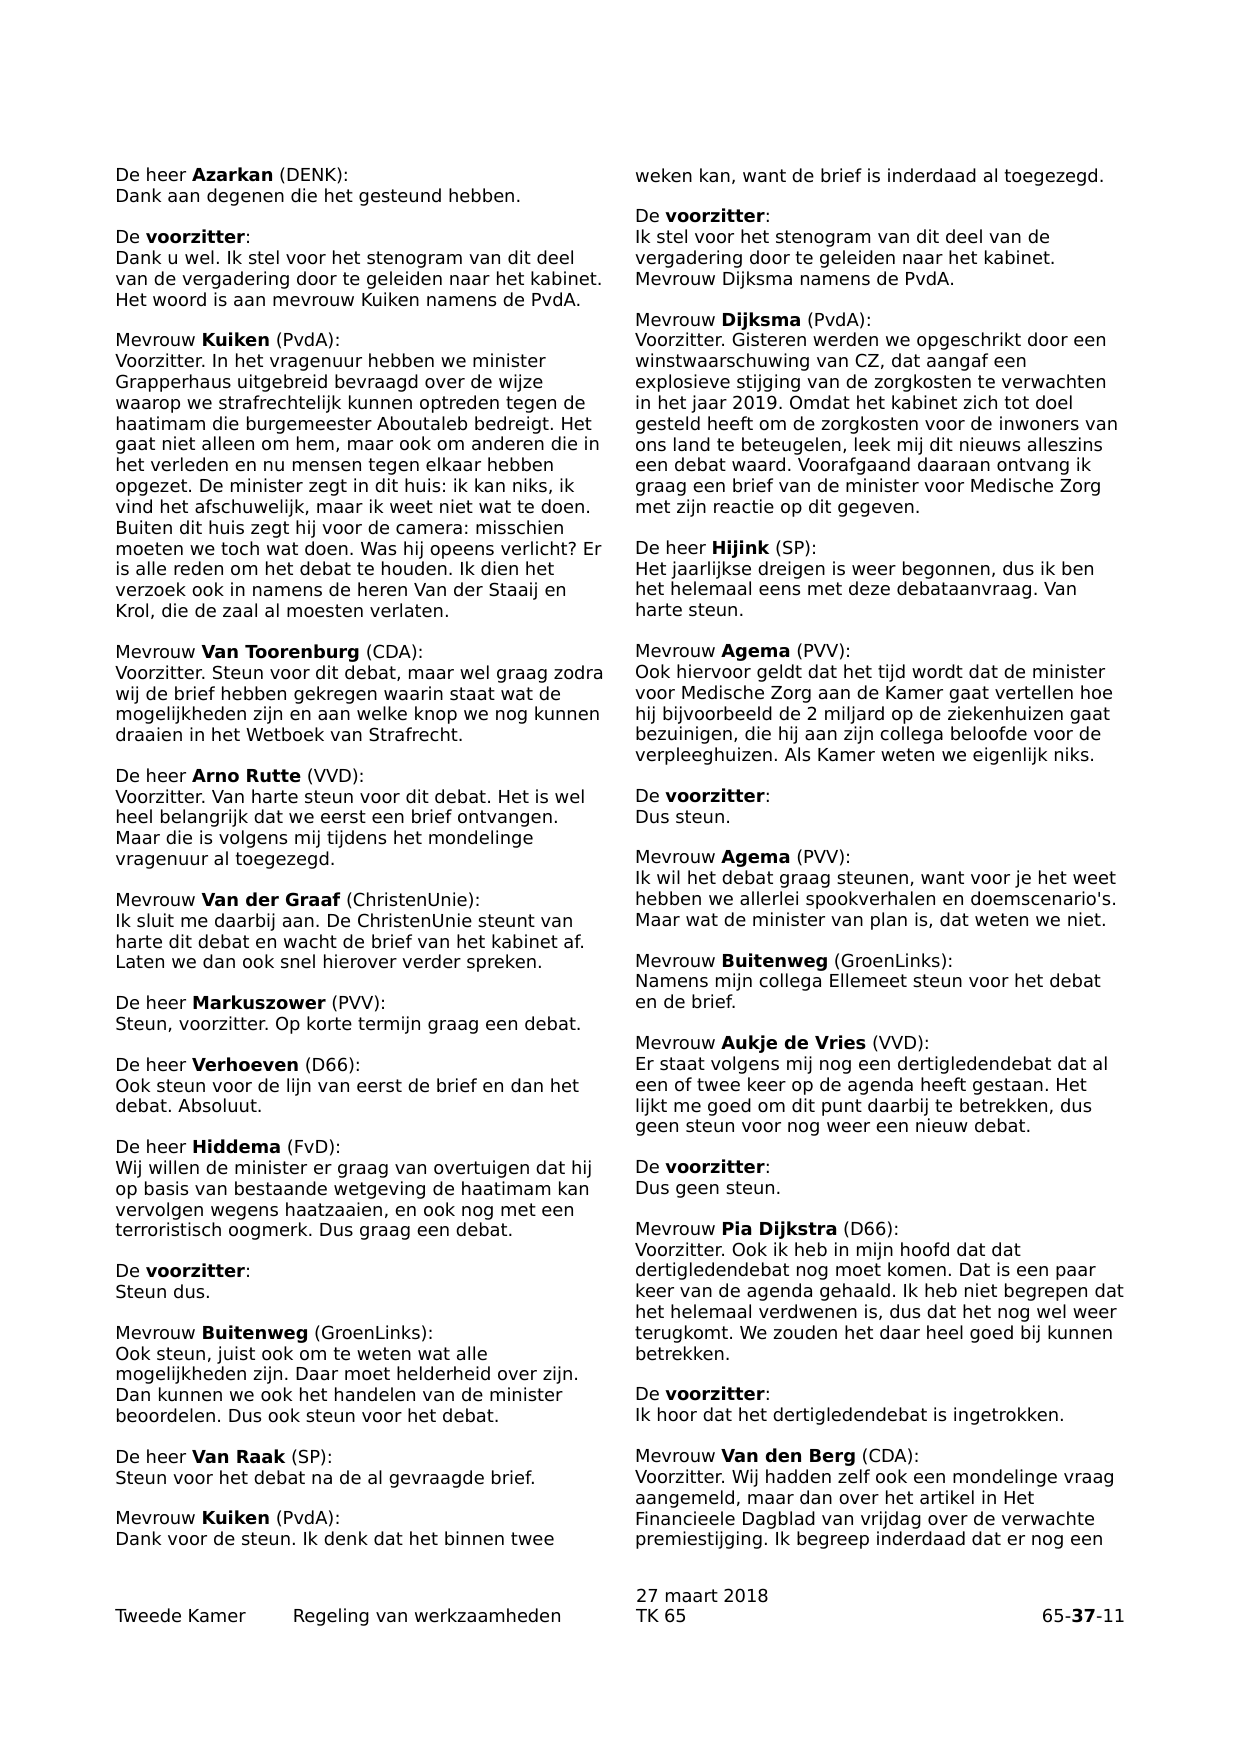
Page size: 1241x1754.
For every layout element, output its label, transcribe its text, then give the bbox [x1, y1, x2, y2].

text Mevrouw Kuiken (PvdA): [115, 1508, 605, 1529]
text Mevrouw Agema (PVV): [635, 641, 1125, 662]
text De voorzitter: [115, 1261, 605, 1282]
text Wij willen de minister er graag van overtuigen dat hij op basis van bestaande wetgeving de haatimam kan vervolgen wegens haatzaaien, en ook nog met een terroristisch oogmerk. Dus graag een debat. [115, 1158, 605, 1241]
text Ook hiervoor geldt dat het tijd wordt dat de minister voor Medische Zorg aan de Kamer gaat vertellen hoe hij bijvoorbeeld de 2 miljard op de ziekenhuizen gaat bezuinigen, die hij aan zijn collega beloofde voor de verpleeghuizen. Als Kamer weten we eigenlijk niks. [635, 662, 1125, 766]
text Ik sluit me daarbij aan. De ChristenUnie steunt van harte dit debat en wacht de brief van het kabinet af. Laten we dan ook snel hierover verder spreken. [115, 911, 605, 973]
text Namens mijn collega Ellemeet steun voor het debat en de brief. [635, 971, 1125, 1013]
text Mevrouw Dijksma (PvdA): [635, 309, 1125, 330]
text Voorzitter. In het vragenuur hebben we minister Grapperhaus uitgebreid bevraagd over de wijze waarop we strafrechtelijk kunnen optreden tegen de haatimam die burgemeester Aboutaleb bedreigt. Het gaat niet alleen om hem, maar ook om anderen die in het verleden en nu mensen tegen elkaar hebben opgezet. De minister zegt in dit huis: ik kan niks, ik vind het afschuwelijk, maar ik weet niet wat te doen. Buiten dit huis zegt hij voor de camera: misschien moeten we toch wat doen. Was hij opeens verlicht? Er is alle reden om het debat te houden. Ik dien het verzoek ook in namens de heren Van der Staaij en Krol, die de zaal al moesten verlaten. [115, 351, 605, 622]
text Het jaarlijkse dreigen is weer begonnen, dus ik ben het helemaal eens met deze debataanvraag. Van harte steun. [635, 558, 1125, 621]
text Mevrouw Kuiken (PvdA): [115, 330, 605, 351]
text Mevrouw Aukje de Vries (VVD): [635, 1033, 1125, 1054]
text De heer Hiddema (FvD): [115, 1137, 605, 1158]
text Mevrouw Van der Graaf (ChristenUnie): [115, 890, 605, 911]
text Voorzitter. Ook ik heb in mijn hoofd dat dat dertigledendebat nog moet komen. Dat is een paar keer van de agenda gehaald. Ik heb niet begrepen dat het helemaal verdwenen is, dus dat het nog wel weer terugkomt. We zouden het daar heel goed bij kunnen betrekken. [635, 1239, 1125, 1364]
text Dus steun. [635, 806, 1125, 827]
text De heer Van Raak (SP): [115, 1447, 605, 1467]
text Ook steun, juist ook om te weten wat alle mogelijkheden zijn. Daar moet helderheid over zijn. Dan kunnen we ook het handelen van de minister beoordelen. Dus ook steun voor het debat. [115, 1343, 605, 1427]
text Ik stel voor het stenogram van dit deel van de vergadering door te geleiden naar het kabinet. [635, 227, 1125, 268]
text De heer Verhoeven (D66): [115, 1054, 605, 1075]
text Voorzitter. Wij hadden zelf ook een mondelinge vraag aangemeld, maar dan over het artikel in Het Financieele Dagblad van vrijdag over de verwachte premiestijging. Ik begreep inderdaad dat er nog een [635, 1467, 1125, 1550]
text Mevrouw Van den Berg (CDA): [635, 1446, 1125, 1467]
text Ik hoor dat het dertigledendebat is ingetrokken. [635, 1405, 1125, 1426]
text Er staat volgens mij nog een dertigledendebat dat al een of twee keer op de agenda heeft gestaan. Het lijkt me goed om dit punt daarbij te betrekken, dus geen steun voor nog weer een nieuw debat. [635, 1054, 1125, 1137]
text Dank aan degenen die het gesteund hebben. [115, 186, 605, 207]
text Mevrouw Van Toorenburg (CDA): [115, 642, 605, 662]
text De voorzitter: [635, 206, 1125, 227]
text De voorzitter: [635, 1384, 1125, 1405]
text Voorzitter. Gisteren werden we opgeschrikt door een winstwaarschuwing van CZ, dat aangaf een explosieve stijging van de zorgkosten te verwachten in het jaar 2019. Omdat het kabinet zich tot doel gesteld heeft om de zorgkosten voor de inwoners van ons land te beteugelen, leek mij dit nieuws alleszins een debat waard. Voorafgaand daaraan ontvang ik graag een brief van de minister voor Medische Zorg met zijn reactie op dit gegeven. [635, 330, 1125, 518]
text Ook steun voor de lijn van eerst de brief en dan het debat. Absoluut. [115, 1075, 605, 1117]
text Het woord is aan mevrouw Kuiken namens de PvdA. [115, 289, 605, 310]
text Mevrouw Dijksma namens de PvdA. [635, 268, 1125, 289]
text weken kan, want de brief is inderdaad al toegezegd. [635, 165, 1125, 186]
text De heer Markuszower (PVV): [115, 993, 605, 1014]
text Dus geen steun. [635, 1178, 1125, 1198]
text Steun voor het debat na de al gevraagde brief. [115, 1467, 605, 1488]
text Voorzitter. Van harte steun voor dit debat. Het is wel heel belangrijk dat we eerst een brief ontvangen. Maar die is volgens mij tijdens het mondelinge vragenuur al toegezegd. [115, 786, 605, 870]
text Dank voor de steun. Ik denk dat het binnen twee [115, 1529, 605, 1550]
text Mevrouw Pia Dijkstra (D66): [635, 1218, 1125, 1239]
text De voorzitter: [635, 786, 1125, 806]
text De heer Hijink (SP): [635, 538, 1125, 558]
text De heer Azarkan (DENK): [115, 165, 605, 186]
text Steun, voorzitter. Op korte termijn graag een debat. [115, 1014, 605, 1034]
text De heer Arno Rutte (VVD): [115, 766, 605, 786]
text De voorzitter: [635, 1157, 1125, 1178]
text Voorzitter. Steun voor dit debat, maar wel graag zodra wij de brief hebben gekregen waarin staat wat de mogelijkheden zijn en aan welke knop we nog kunnen draaien in het Wetboek van Strafrecht. [115, 662, 605, 746]
text Steun dus. [115, 1282, 605, 1303]
text Dank u wel. Ik stel voor het stenogram van dit deel van de vergadering door te geleiden naar het kabinet. [115, 248, 605, 289]
text De voorzitter: [115, 227, 605, 248]
text Mevrouw Buitenweg (GroenLinks): [635, 951, 1125, 971]
text Mevrouw Agema (PVV): [635, 847, 1125, 868]
text Ik wil het debat graag steunen, want voor je het weet hebben we allerlei spookverhalen en doemscenario's. Maar wat de minister van plan is, dat weten we niet. [635, 868, 1125, 931]
text Mevrouw Buitenweg (GroenLinks): [115, 1323, 605, 1343]
